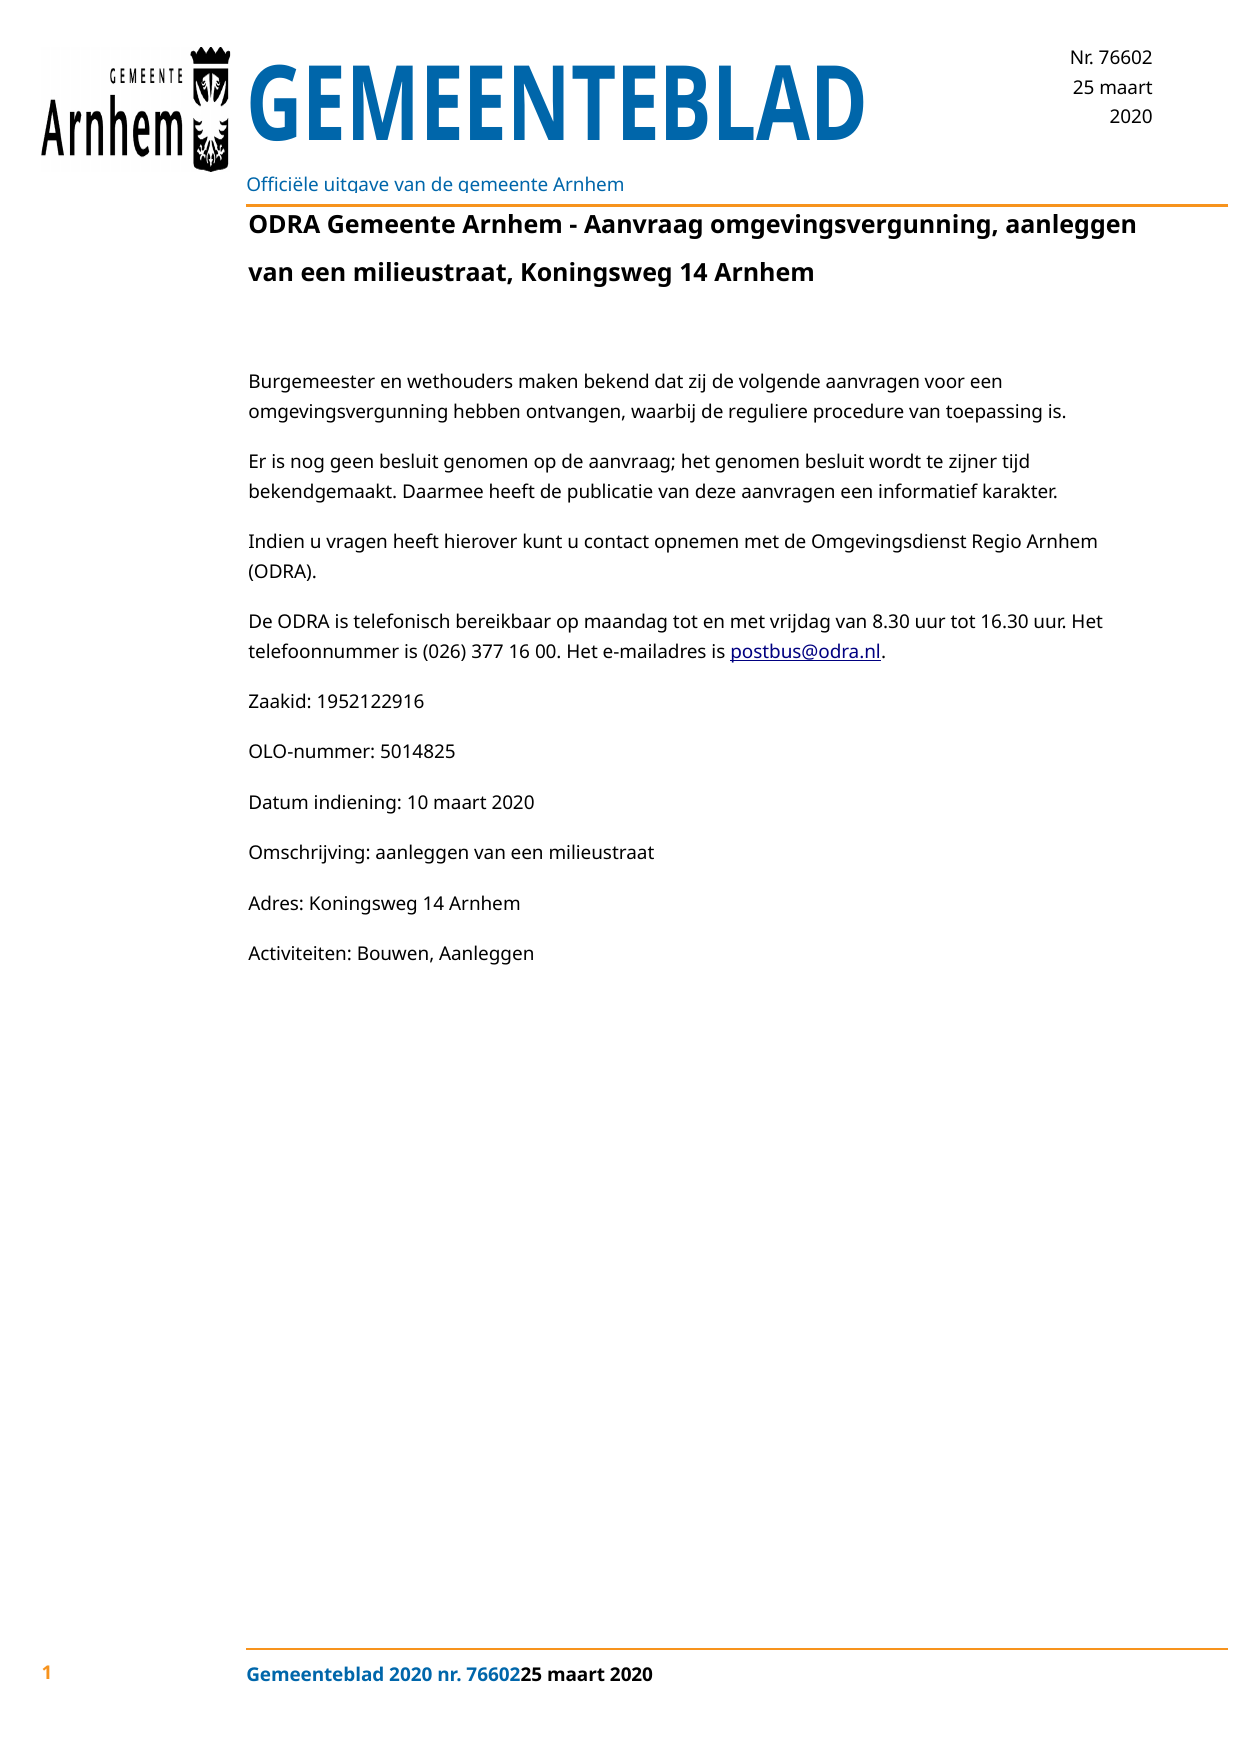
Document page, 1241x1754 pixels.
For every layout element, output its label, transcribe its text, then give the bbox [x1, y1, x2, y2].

text Indien u vragen heeft hierover kunt u contact opnemen met de Omgevingsdienst Regio Arnhem (ODRA). [248, 528, 1152, 584]
picture [41, 47, 231, 172]
text Burgemeester en wethouders maken bekend dat zij de volgende aanvragen voor een omgevingsvergunning hebben ontvangen, waarbij de reguliere procedure van toepassing is. [248, 368, 1152, 424]
text Er is nog geen besluit genomen op de aanvraag; het genomen besluit wordt te zijner tijd bekendgemaakt. Daarmee heeft de publicatie van deze aanvragen een informatief karakter. [248, 448, 1152, 504]
text Zaakid: 1952122916 [248, 688, 1152, 714]
text OLO-nummer: 5014825 [248, 739, 1152, 764]
text De ODRA is telefonisch bereikbaar op maandag tot en met vrijdag van 8.30 uur tot 16.30 uur. Het telefoonnummer is (026) 377 16 00. Het e-mailadres is postbus@odra.nl. [248, 608, 1152, 664]
text Datum indiening: 10 maart 2020 [248, 789, 1152, 815]
text Activiteiten: Bouwen, Aanleggen [248, 940, 1152, 966]
text ODRA Gemeente Arnhem - Aanvraag omgevingsvergunning, aanleggen van een milieustraat, Koningsweg 14 Arnhem [248, 207, 1152, 288]
text Omschrijving: aanleggen van een milieustraat [248, 839, 1152, 865]
text Adres: Koningsweg 14 Arnhem [248, 890, 1152, 916]
